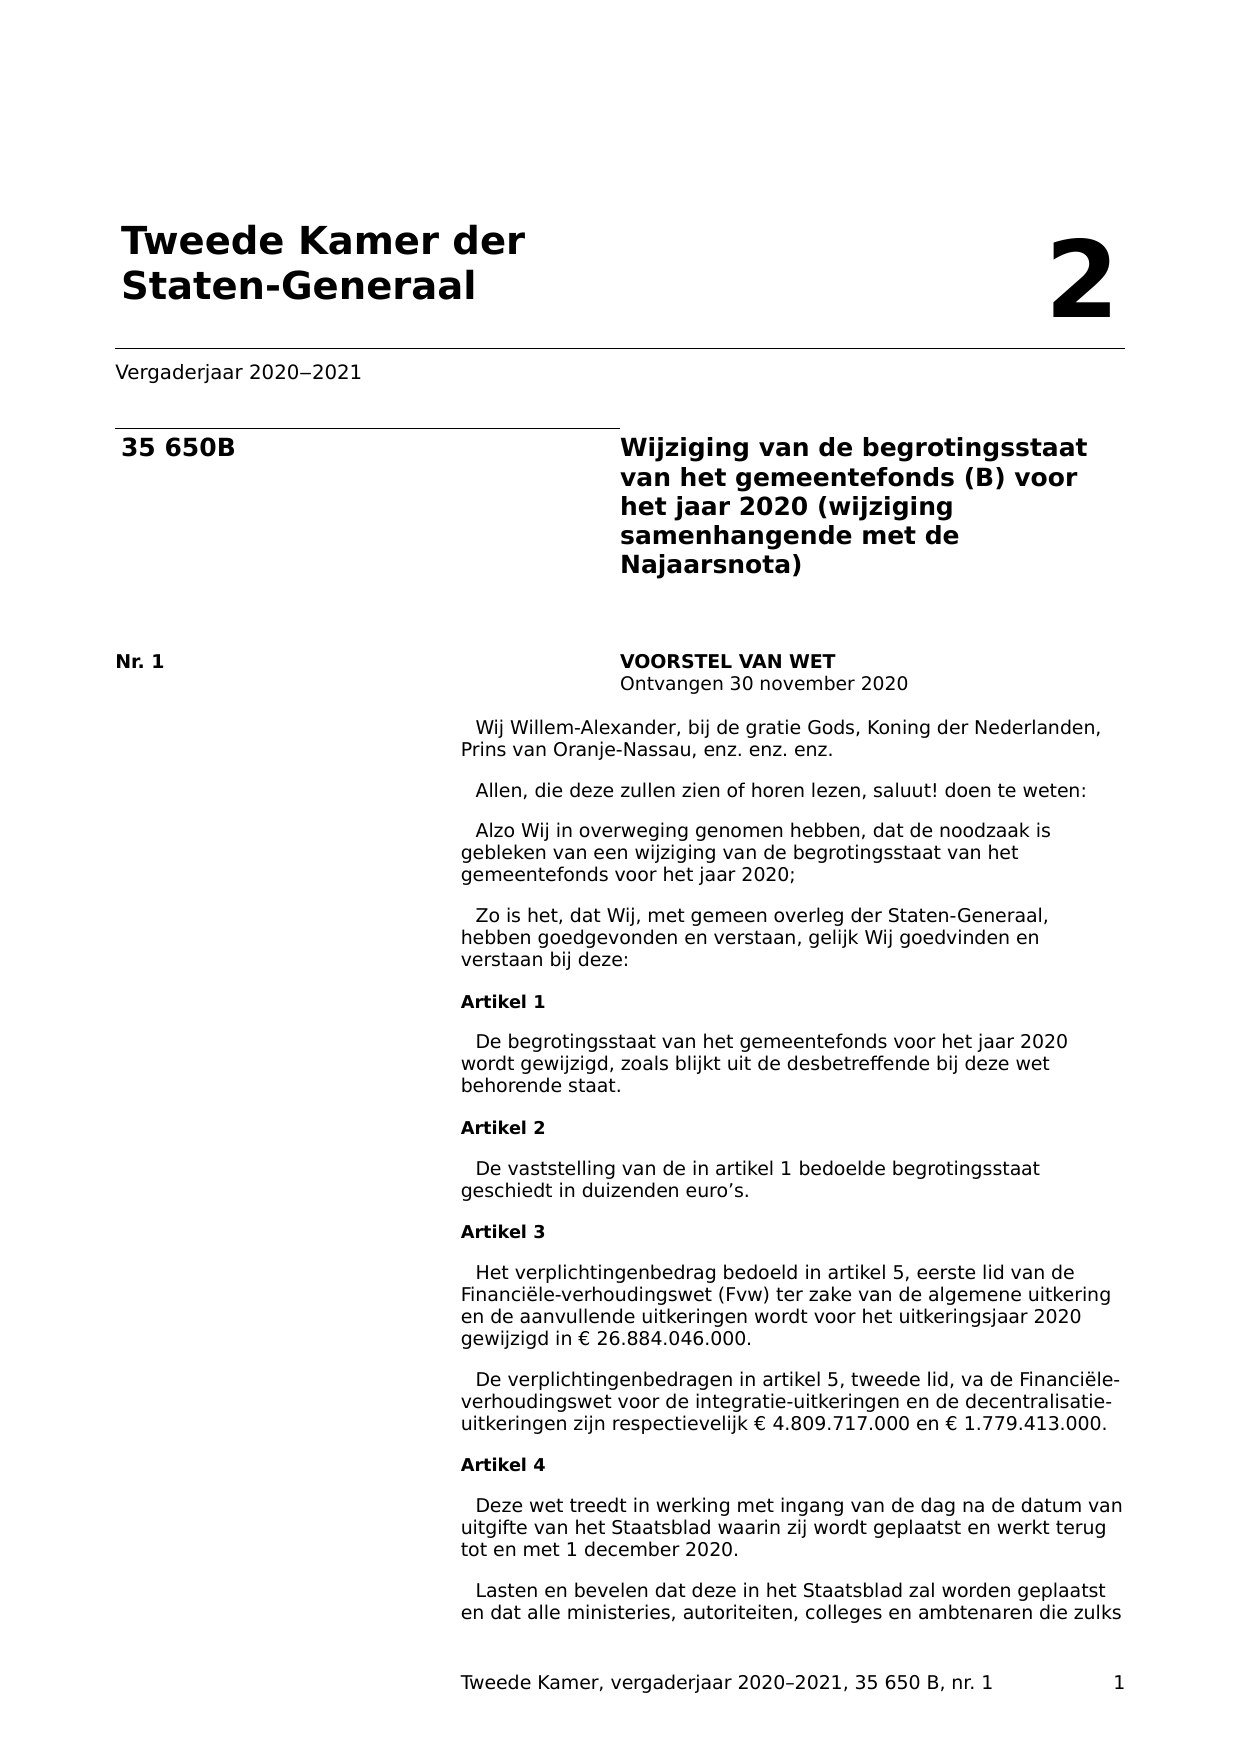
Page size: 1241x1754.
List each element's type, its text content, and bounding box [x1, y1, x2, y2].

title Artikel 2 [461, 1116, 1125, 1139]
table_header 35 650B [115, 429, 620, 585]
text Lasten en bevelen dat deze in het Staatsblad zal worden geplaatst en dat alle ministeries, autoriteiten, colleges en ambtenaren die zulks [461, 1580, 1125, 1624]
table_header Tweede Kamer der Staten-Generaal [115, 213, 620, 348]
table_header 2 [620, 213, 1125, 348]
text De begrotingsstaat van het gemeentefonds voor het jaar 2020 wordt gewijzigd, zoals blijkt uit de desbetreffende bij deze wet behorende staat. [461, 1031, 1125, 1097]
table_header Nr. 1 [115, 651, 620, 717]
text Wij Willem-Alexander, bij de gratie Gods, Koning der Nederlanden, Prins van Oranje-Nassau, enz. enz. enz. [461, 717, 1125, 761]
table_header Wijziging van de begrotingsstaat van het gemeentefonds (B) voor het jaar 2020 (wijziging samenhangende met de Najaarsnota) [620, 428, 1125, 585]
text De verplichtingenbedragen in artikel 5, tweede lid, va de Financiële-verhoudingswet voor de integratie-uitkeringen en de decentralisatie-uitkeringen zijn respectievelijk € 4.809.717.000 en € 1.779.413.000. [461, 1369, 1125, 1435]
text Alzo Wij in overweging genomen hebben, dat de noodzaak is gebleken van een wijziging van de begrotingsstaat van het gemeentefonds voor het jaar 2020; [461, 820, 1125, 886]
text Zo is het, dat Wij, met gemeen overleg der Staten-Generaal, hebben goedgevonden en verstaan, gelijk Wij goedvinden en verstaan bij deze: [461, 905, 1125, 971]
text Allen, die deze zullen zien of horen lezen, saluut! doen te weten: [461, 779, 1125, 802]
table_header Voorstel van Wet Ontvangen 30 november 2020 [620, 651, 1125, 717]
text Deze wet treedt in werking met ingang van de dag na de datum van uitgifte van het Staatsblad waarin zij wordt geplaatst en werkt terug tot en met 1 december 2020. [461, 1495, 1125, 1561]
title Artikel 3 [461, 1220, 1125, 1243]
text De vaststelling van de in artikel 1 bedoelde begrotingsstaat geschiedt in duizenden euro’s. [461, 1158, 1125, 1202]
table_cell Vergaderjaar 2020‒2021 [115, 349, 1125, 384]
title Artikel 1 [461, 990, 1125, 1013]
title Artikel 4 [461, 1453, 1125, 1476]
text Het verplichtingenbedrag bedoeld in artikel 5, eerste lid van de Financiële-verhoudingswet (Fvw) ter zake van de algemene uitkering en de aanvullende uitkeringen wordt voor het uitkeringsjaar 2020 gewijzigd in € 26.884.046.000. [461, 1262, 1125, 1350]
